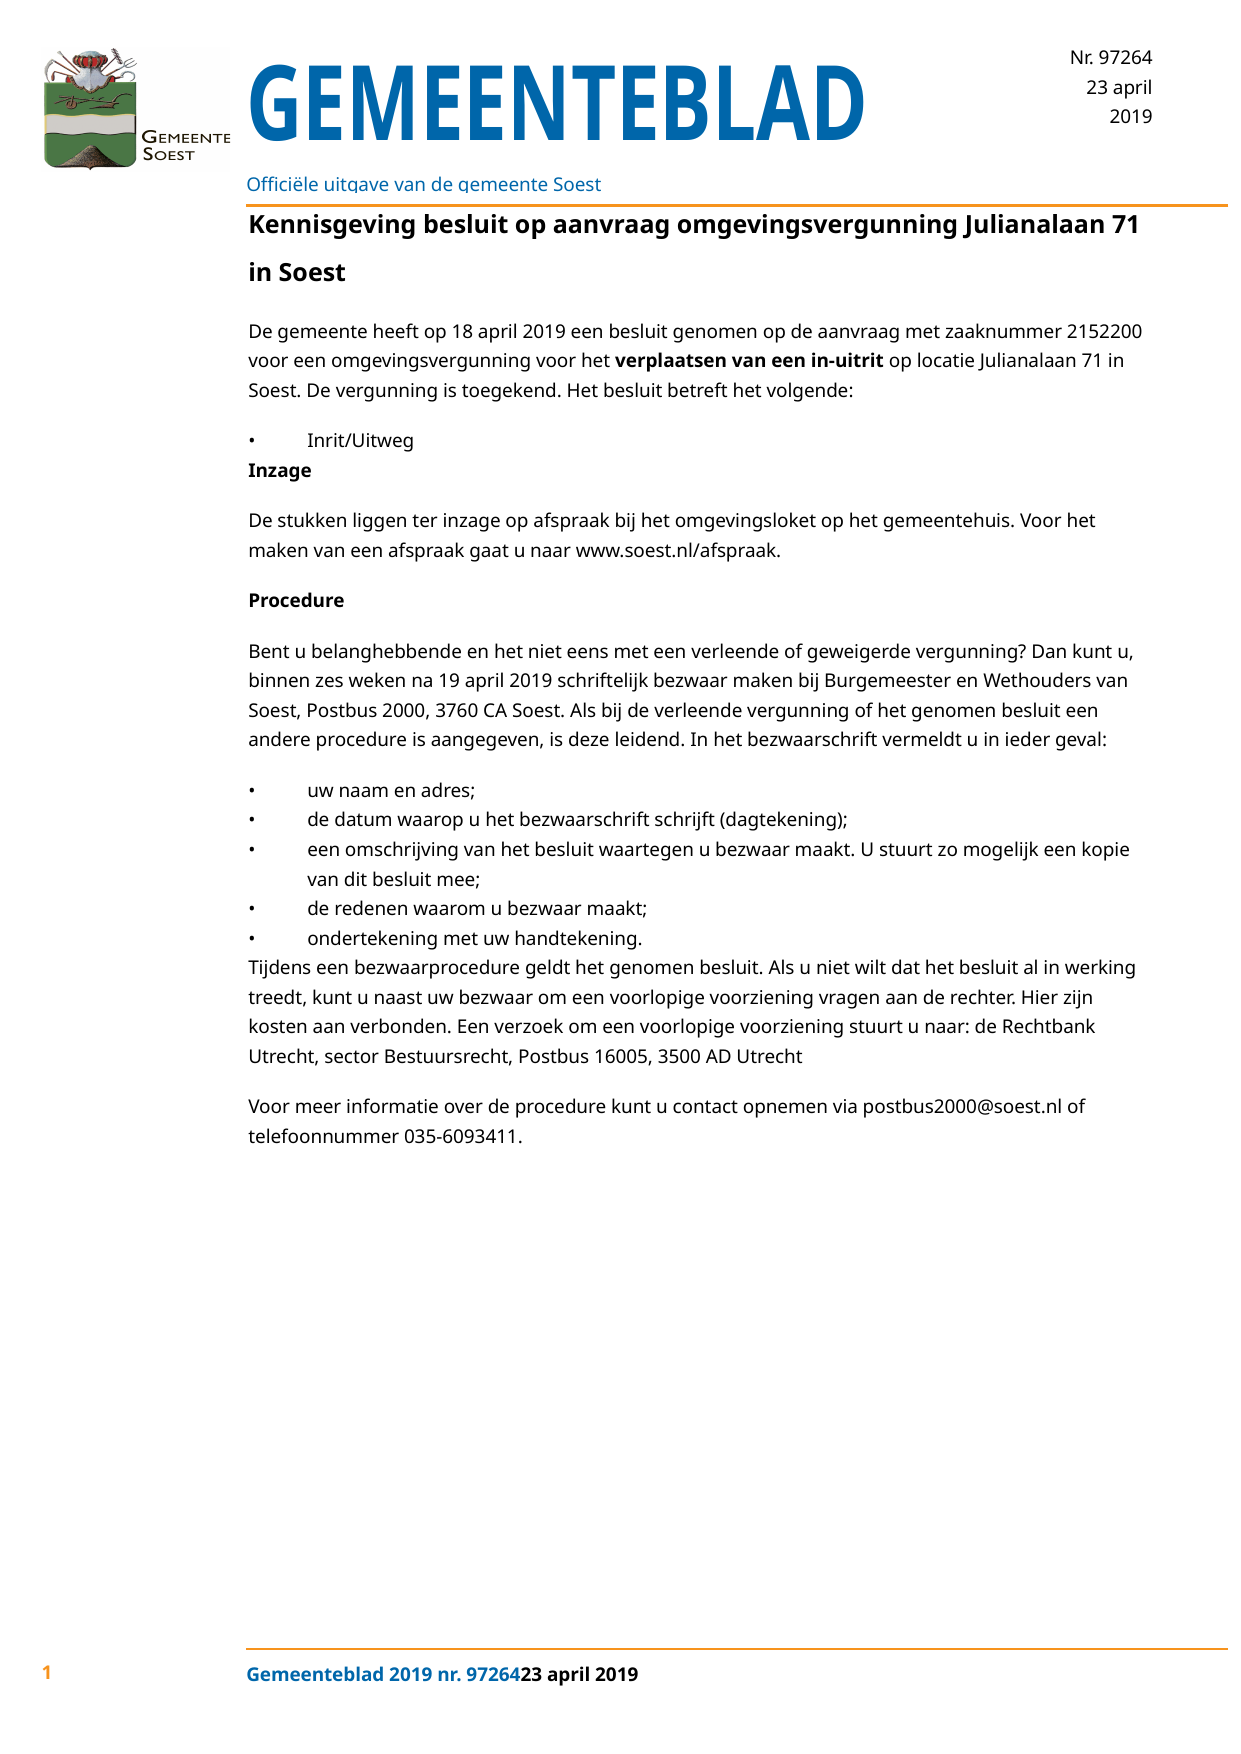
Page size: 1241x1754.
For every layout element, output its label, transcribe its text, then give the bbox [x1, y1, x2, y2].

list de redenen waarom u bezwaar maakt; [248, 895, 1152, 921]
text Tijdens een bezwaarprocedure geldt het genomen besluit. Als u niet wilt dat het besluit al in werking treedt, kunt u naast uw bezwaar om een voorlopige voorziening vragen aan de rechter. Hier zijn kosten aan verbonden. Een verzoek om een voorlopige voorziening stuurt u naar: de Rechtbank Utrecht, sector Bestuursrecht, Postbus 16005, 3500 AD Utrecht [248, 954, 1152, 1069]
list een omschrijving van het besluit waartegen u bezwaar maakt. U stuurt zo mogelijk een kopie van dit besluit mee; [248, 836, 1152, 892]
list ondertekening met uw handtekening. [248, 925, 1152, 951]
list uw naam en adres; [248, 777, 1152, 803]
list Inrit/Uitweg [248, 427, 1152, 453]
text Procedure [248, 587, 1152, 613]
text Kennisgeving besluit op aanvraag omgevingsvergunning Julianalaan 71 in Soest [248, 207, 1152, 288]
picture [41, 47, 231, 172]
list de datum waarop u het bezwaarschrift schrijft (dagtekening); [248, 807, 1152, 832]
text Voor meer informatie over de procedure kunt u contact opnemen via postbus2000@soest.nl of telefoonnummer 035-6093411. [248, 1094, 1152, 1149]
text De gemeente heeft op 18 april 2019 een besluit genomen op de aanvraag met zaaknummer 2152200 voor een omgevingsvergunning voor het verplaatsen van een in-uitrit op locatie Julianalaan 71 in Soest. De vergunning is toegekend. Het besluit betreft het volgende: [248, 318, 1152, 403]
text Inzage [248, 457, 1152, 483]
text De stukken liggen ter inzage op afspraak bij het omgevingsloket op het gemeentehuis. Voor het maken van een afspraak gaat u naar www.soest.nl/afspraak. [248, 507, 1152, 563]
text Bent u belanghebbende en het niet eens met een verleende of geweigerde vergunning? Dan kunt u, binnen zes weken na 19 april 2019 schriftelijk bezwaar maken bij Burgemeester en Wethouders van Soest, Postbus 2000, 3760 CA Soest. Als bij de verleende vergunning of het genomen besluit een andere procedure is aangegeven, is deze leidend. In het bezwaarschrift vermeldt u in ieder geval: [248, 638, 1152, 752]
